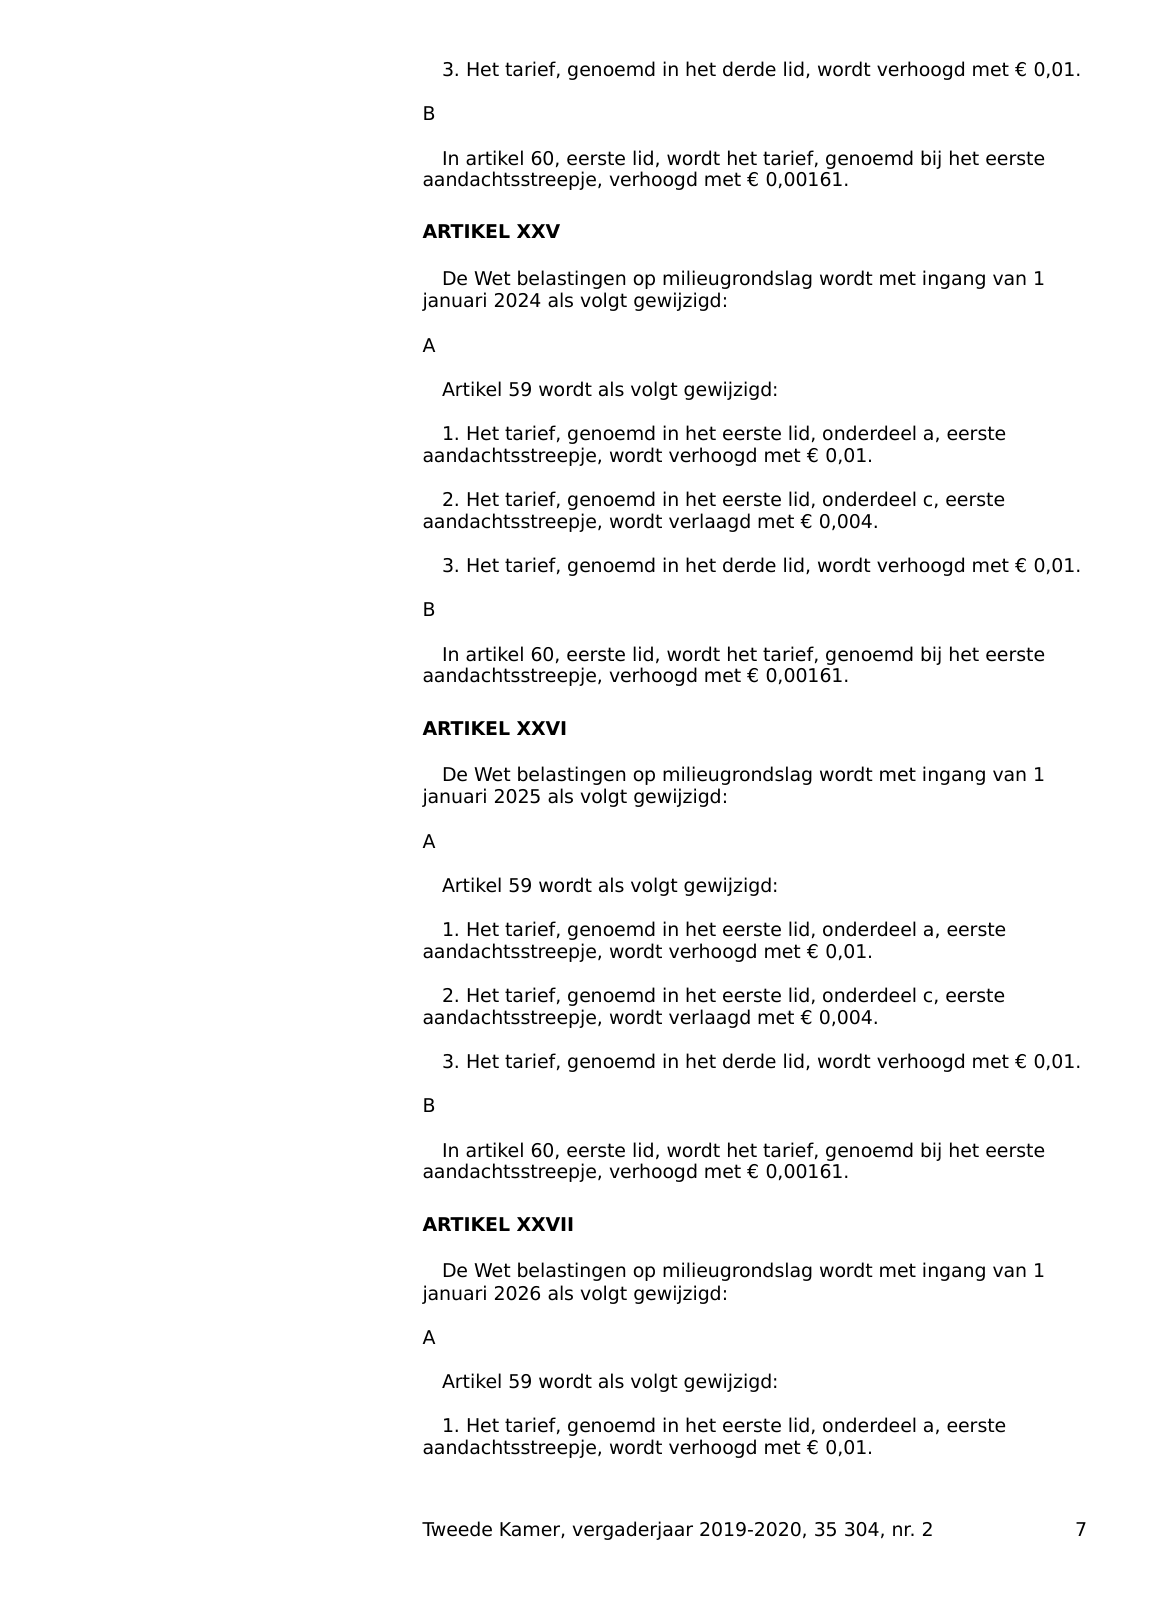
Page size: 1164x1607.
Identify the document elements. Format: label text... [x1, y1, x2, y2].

text B [422, 103, 1087, 125]
text Artikel 59 wordt als volgt gewijzigd: [422, 1371, 1087, 1393]
subtitle ARTIKEL XXV [422, 221, 1087, 243]
text De Wet belastingen op milieugrondslag wordt met ingang van 1 januari 2026 als volgt gewijzigd: [422, 1260, 1087, 1304]
text A [422, 334, 1087, 356]
text De Wet belastingen op milieugrondslag wordt met ingang van 1 januari 2025 als volgt gewijzigd: [422, 764, 1087, 808]
text 1. Het tarief, genoemd in het eerste lid, onderdeel a, eerste aandachtsstreepje, wordt verhoogd met € 0,01. [422, 1415, 1087, 1459]
text A [422, 831, 1087, 852]
text B [422, 1095, 1087, 1117]
subtitle ARTIKEL XXVII [422, 1213, 1087, 1235]
text 3. Het tarief, genoemd in het derde lid, wordt verhoogd met € 0,01. [422, 59, 1087, 81]
text In artikel 60, eerste lid, wordt het tarief, genoemd bij het eerste aandachtsstreepje, verhoogd met € 0,00161. [422, 1139, 1087, 1183]
text 1. Het tarief, genoemd in het eerste lid, onderdeel a, eerste aandachtsstreepje, wordt verhoogd met € 0,01. [422, 423, 1087, 467]
text 1. Het tarief, genoemd in het eerste lid, onderdeel a, eerste aandachtsstreepje, wordt verhoogd met € 0,01. [422, 919, 1087, 963]
text 2. Het tarief, genoemd in het eerste lid, onderdeel c, eerste aandachtsstreepje, wordt verlaagd met € 0,004. [422, 985, 1087, 1029]
text 2. Het tarief, genoemd in het eerste lid, onderdeel c, eerste aandachtsstreepje, wordt verlaagd met € 0,004. [422, 489, 1087, 533]
text B [422, 599, 1087, 621]
text 3. Het tarief, genoemd in het derde lid, wordt verhoogd met € 0,01. [422, 1051, 1087, 1073]
text Artikel 59 wordt als volgt gewijzigd: [422, 875, 1087, 897]
subtitle ARTIKEL XXVI [422, 717, 1087, 739]
text Artikel 59 wordt als volgt gewijzigd: [422, 379, 1087, 401]
text A [422, 1327, 1087, 1348]
text In artikel 60, eerste lid, wordt het tarief, genoemd bij het eerste aandachtsstreepje, verhoogd met € 0,00161. [422, 147, 1087, 191]
text In artikel 60, eerste lid, wordt het tarief, genoemd bij het eerste aandachtsstreepje, verhoogd met € 0,00161. [422, 643, 1087, 687]
text De Wet belastingen op milieugrondslag wordt met ingang van 1 januari 2024 als volgt gewijzigd: [422, 268, 1087, 312]
text 3. Het tarief, genoemd in het derde lid, wordt verhoogd met € 0,01. [422, 555, 1087, 577]
